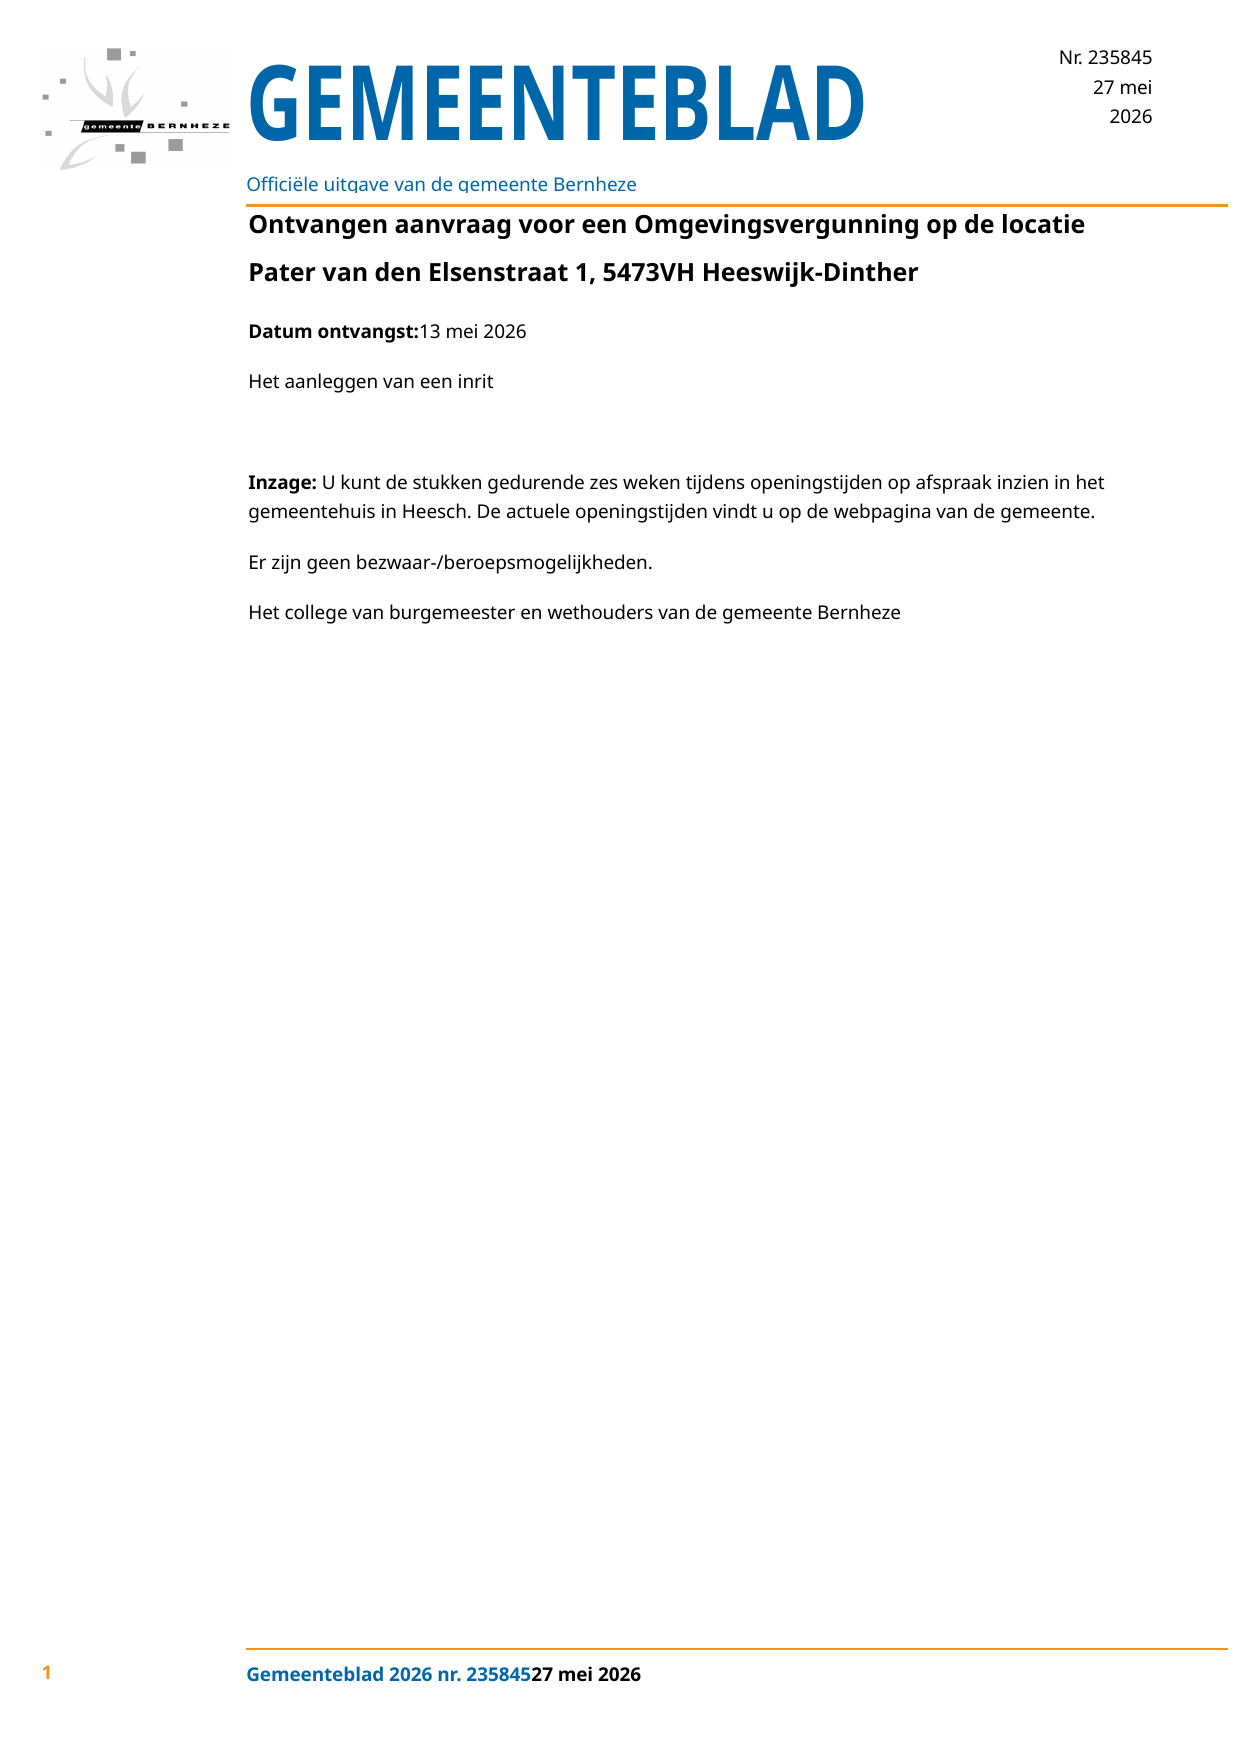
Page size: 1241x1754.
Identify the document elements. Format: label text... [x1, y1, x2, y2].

text Het college van burgemeester en wethouders van de gemeente Bernheze [248, 599, 1152, 625]
text Het aanleggen van een inrit [248, 368, 1152, 394]
text Er zijn geen bezwaar-/beroepsmogelijkheden. [248, 549, 1152, 575]
picture [41, 47, 231, 172]
text Inzage: U kunt de stukken gedurende zes weken tijdens openingstijden op afspraak inzien in het gemeentehuis in Heesch. De actuele openingstijden vindt u op de webpagina van de gemeente. [248, 469, 1152, 524]
text Ontvangen aanvraag voor een Omgevingsvergunning op de locatie Pater van den Elsenstraat 1, 5473VH Heeswijk-Dinther [248, 207, 1152, 288]
text Datum ontvangst:13 mei 2026 [248, 318, 1152, 344]
